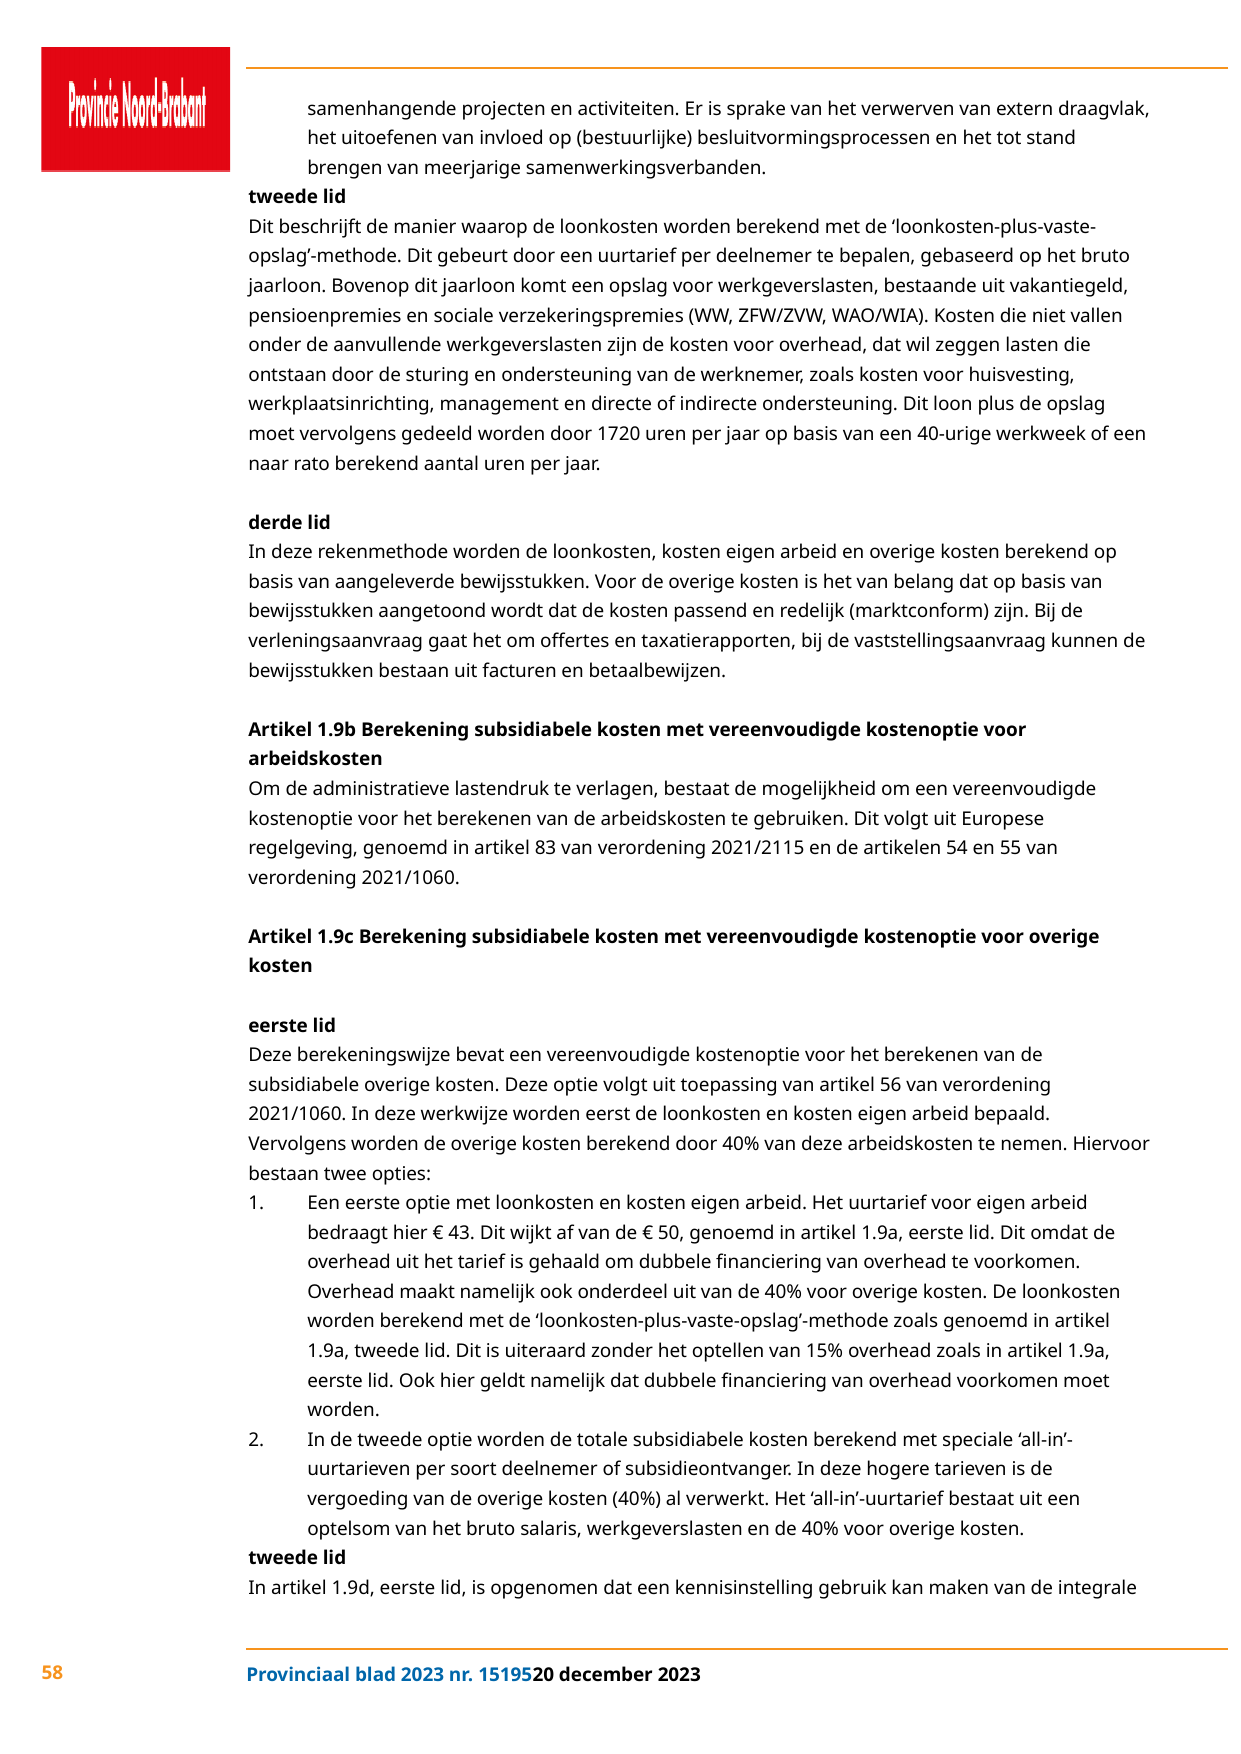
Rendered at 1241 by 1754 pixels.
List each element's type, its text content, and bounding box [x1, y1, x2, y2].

list Een eerste optie met loonkosten en kosten eigen arbeid. Het uurtarief voor eigen arbeid bedraagt hier € 43. Dit wijkt af van de € 50, genoemd in artikel 1.9a, eerste lid. Dit omdat de overhead uit het tarief is gehaald om dubbele financiering van overhead te voorkomen. Overhead maakt namelijk ook onderdeel uit van de 40% voor overige kosten. De loonkosten worden berekend met de ‘loonkosten-plus-vaste-opslag’-methode zoals genoemd in artikel 1.9a, tweede lid. Dit is uiteraard zonder het optellen van 15% overhead zoals in artikel 1.9a, eerste lid. Ook hier geldt namelijk dat dubbele financiering van overhead voorkomen moet worden. [248, 1189, 1152, 1422]
list In de tweede optie worden de totale subsidiabele kosten berekend met speciale ‘all-in’-uurtarieven per soort deelnemer of subsidieontvanger. In deze hogere tarieven is de vergoeding van de overige kosten (40%) al verwerkt. Het ‘all-in’-uurtarief bestaat uit een optelsom van het bruto salaris, werkgeverslasten en de 40% voor overige kosten. [248, 1426, 1152, 1541]
list samenhangende projecten en activiteiten. Er is sprake van het verwerven van extern draagvlak, het uitoefenen van invloed op (bestuurlijke) besluitvormingsprocessen en het tot stand brengen van meerjarige samenwerkingsverbanden. [248, 95, 1152, 180]
text Dit beschrijft de manier waarop de loonkosten worden berekend met de ‘loonkosten-plus-vaste-opslag’-methode. Dit gebeurt door een uurtarief per deelnemer te bepalen, gebaseerd op het bruto jaarloon. Bovenop dit jaarloon komt een opslag voor werkgeverslasten, bestaande uit vakantiegeld, pensioenpremies en sociale verzekeringspremies (WW, ZFW/ZVW, WAO/WIA). Kosten die niet vallen onder de aanvullende werkgeverslasten zijn de kosten voor overhead, dat wil zeggen lasten die ontstaan door de sturing en ondersteuning van de werknemer, zoals kosten voor huisvesting, werkplaatsinrichting, management en directe of indirecte ondersteuning. Dit loon plus de opslag moet vervolgens gedeeld worden door 1720 uren per jaar op basis van een 40-urige werkweek of een naar rato berekend aantal uren per jaar. [248, 213, 1152, 476]
text Deze berekeningswijze bevat een vereenvoudigde kostenoptie voor het berekenen van de subsidiabele overige kosten. Deze optie volgt uit toepassing van artikel 56 van verordening 2021/1060. In deze werkwijze worden eerst de loonkosten en kosten eigen arbeid bepaald. Vervolgens worden de overige kosten berekend door 40% van deze arbeidskosten te nemen. Hiervoor bestaan twee opties: [248, 1041, 1152, 1186]
text tweede lid [248, 183, 1152, 209]
text In artikel 1.9d, eerste lid, is opgenomen dat een kennisinstelling gebruik kan maken van de integrale [248, 1574, 1152, 1600]
text derde lid [248, 509, 1152, 535]
text Artikel 1.9c Berekening subsidiabele kosten met vereenvoudigde kostenoptie voor overige kosten [248, 923, 1152, 978]
text eerste lid [248, 1012, 1152, 1038]
text Om de administratieve lastendruk te verlagen, bestaat de mogelijkheid om een vereenvoudigde kostenoptie voor het berekenen van de arbeidskosten te gebruiken. Dit volgt uit Europese regelgeving, genoemd in artikel 83 van verordening 2021/2115 en de artikelen 54 en 55 van verordening 2021/1060. [248, 775, 1152, 890]
text Artikel 1.9b Berekening subsidiabele kosten met vereenvoudigde kostenoptie voor arbeidskosten [248, 716, 1152, 771]
text tweede lid [248, 1544, 1152, 1570]
picture [41, 47, 231, 172]
text In deze rekenmethode worden de loonkosten, kosten eigen arbeid en overige kosten berekend op basis van aangeleverde bewijsstukken. Voor de overige kosten is het van belang dat op basis van bewijsstukken aangetoond wordt dat de kosten passend en redelijk (marktconform) zijn. Bij de verleningsaanvraag gaat het om offertes en taxatierapporten, bij de vaststellingsaanvraag kunnen de bewijsstukken bestaan uit facturen en betaalbewijzen. [248, 538, 1152, 683]
